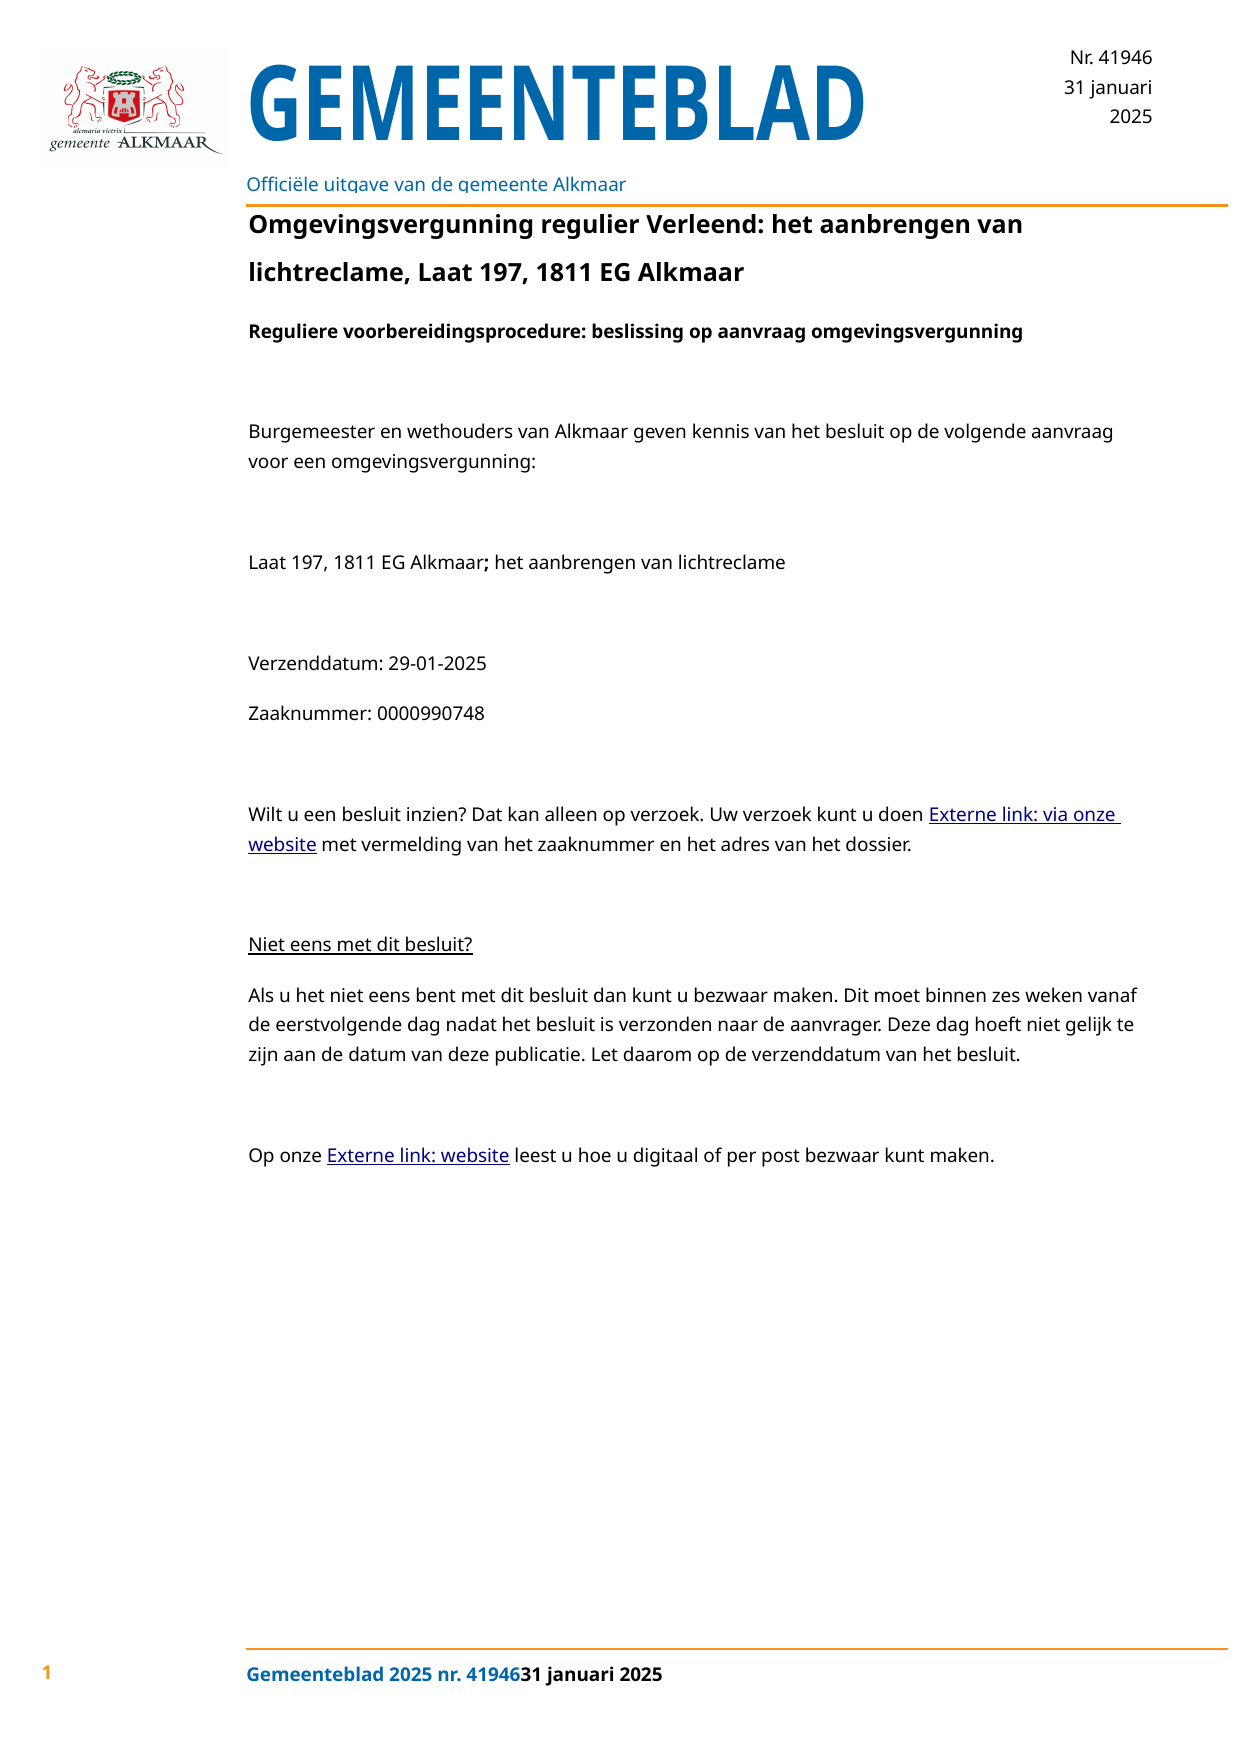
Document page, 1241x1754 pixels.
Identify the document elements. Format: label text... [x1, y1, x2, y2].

text Burgemeester en wethouders van Alkmaar geven kennis van het besluit op de volgende aanvraag voor een omgevingsvergunning: [248, 419, 1152, 474]
text Omgevingsvergunning regulier Verleend: het aanbrengen van lichtreclame, Laat 197, 1811 EG Alkmaar [248, 207, 1152, 288]
text Wilt u een besluit inzien? Dat kan alleen op verzoek. Uw verzoek kunt u doen Externe link: via onze website met vermelding van het zaaknummer en het adres van het dossier. [248, 801, 1152, 857]
picture [41, 47, 231, 172]
text Reguliere voorbereidingsprocedure: beslissing op aanvraag omgevingsvergunning [248, 318, 1152, 344]
text Verzenddatum: 29-01-2025 [248, 650, 1152, 676]
text Op onze Externe link: website leest u hoe u digitaal of per post bezwaar kunt maken. [248, 1142, 1152, 1168]
text Zaaknummer: 0000990748 [248, 700, 1152, 726]
text Laat 197, 1811 EG Alkmaar; het aanbrengen van lichtreclame [248, 549, 1152, 575]
text Niet eens met dit besluit? [248, 932, 1152, 957]
text Als u het niet eens bent met dit besluit dan kunt u bezwaar maken. Dit moet binnen zes weken vanaf de eerstvolgende dag nadat het besluit is verzonden naar de aanvrager. Deze dag hoeft niet gelijk te zijn aan de datum van deze publicatie. Let daarom op de verzenddatum van het besluit. [248, 982, 1152, 1067]
